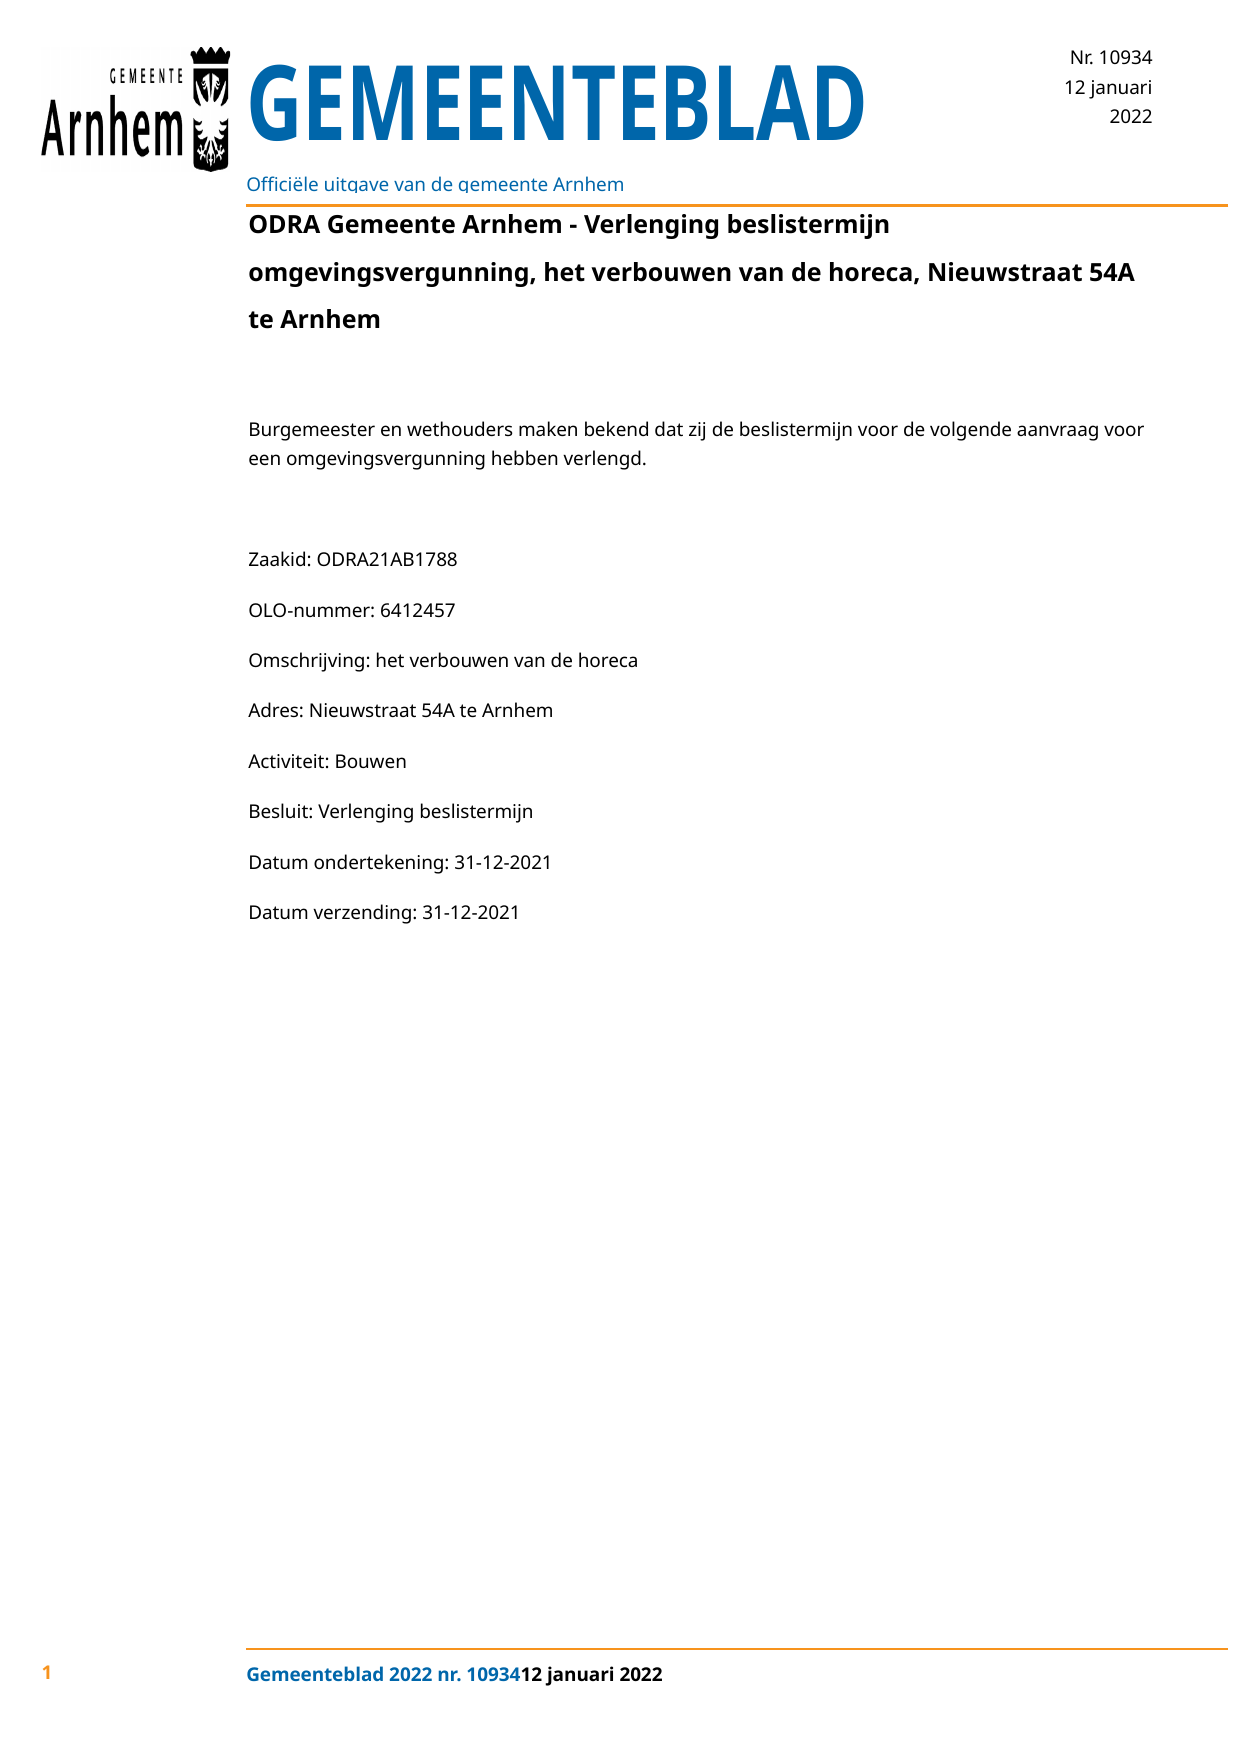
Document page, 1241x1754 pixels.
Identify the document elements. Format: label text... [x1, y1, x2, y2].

picture [41, 47, 231, 172]
text Zaakid: ODRA21AB1788 [248, 546, 1152, 572]
text Datum ondertekening: 31-12-2021 [248, 849, 1152, 874]
text ODRA Gemeente Arnhem - Verlenging beslistermijn omgevingsvergunning, het verbouwen van de horeca, Nieuwstraat 54A te Arnhem [248, 207, 1152, 336]
text Activiteit: Bouwen [248, 748, 1152, 774]
text Adres: Nieuwstraat 54A te Arnhem [248, 698, 1152, 723]
text Omschrijving: het verbouwen van de horeca [248, 647, 1152, 673]
text OLO-nummer: 6412457 [248, 597, 1152, 622]
text Datum verzending: 31-12-2021 [248, 899, 1152, 925]
text Besluit: Verlenging beslistermijn [248, 798, 1152, 824]
text Burgemeester en wethouders maken bekend dat zij de beslistermijn voor de volgende aanvraag voor een omgevingsvergunning hebben verlengd. [248, 416, 1152, 471]
